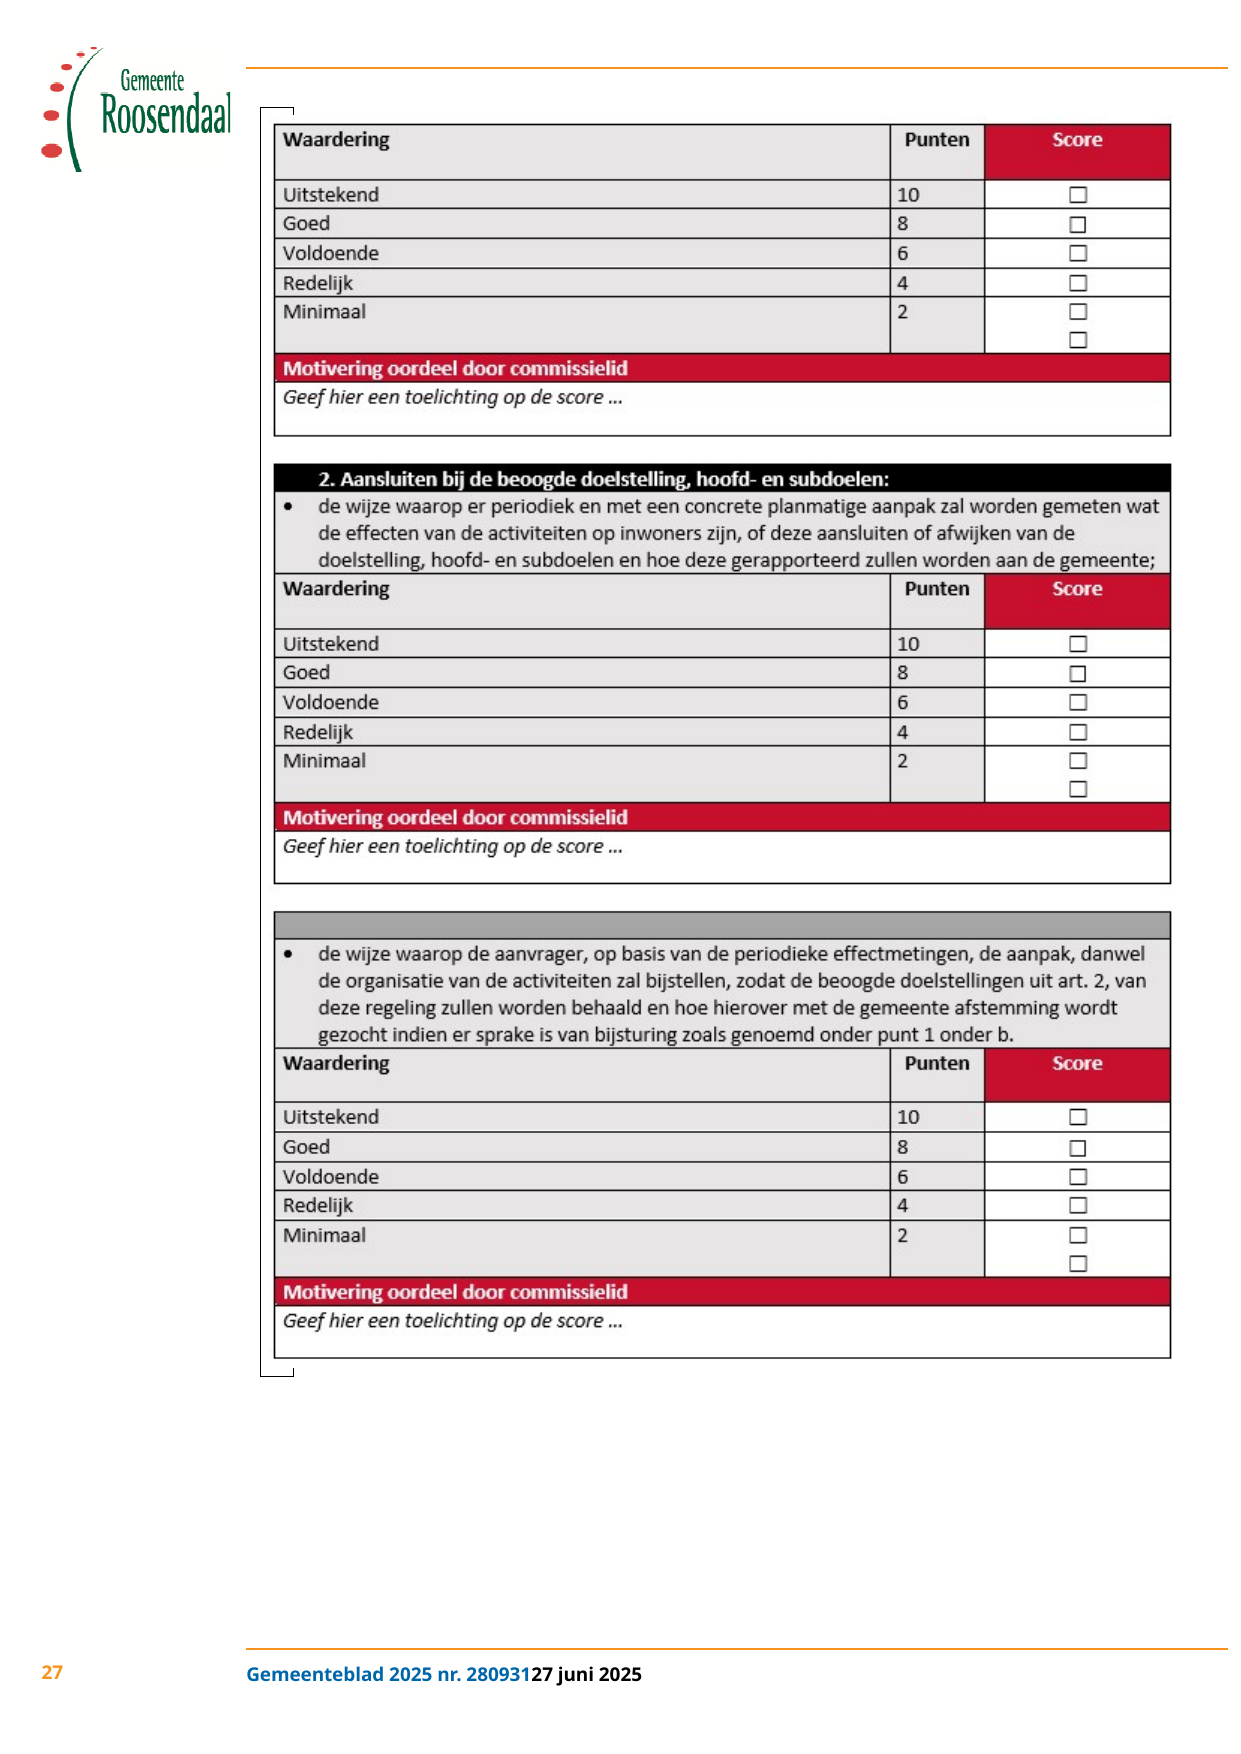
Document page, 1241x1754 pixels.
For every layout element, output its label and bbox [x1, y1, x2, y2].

picture [41, 47, 231, 172]
picture [268, 115, 1173, 1368]
